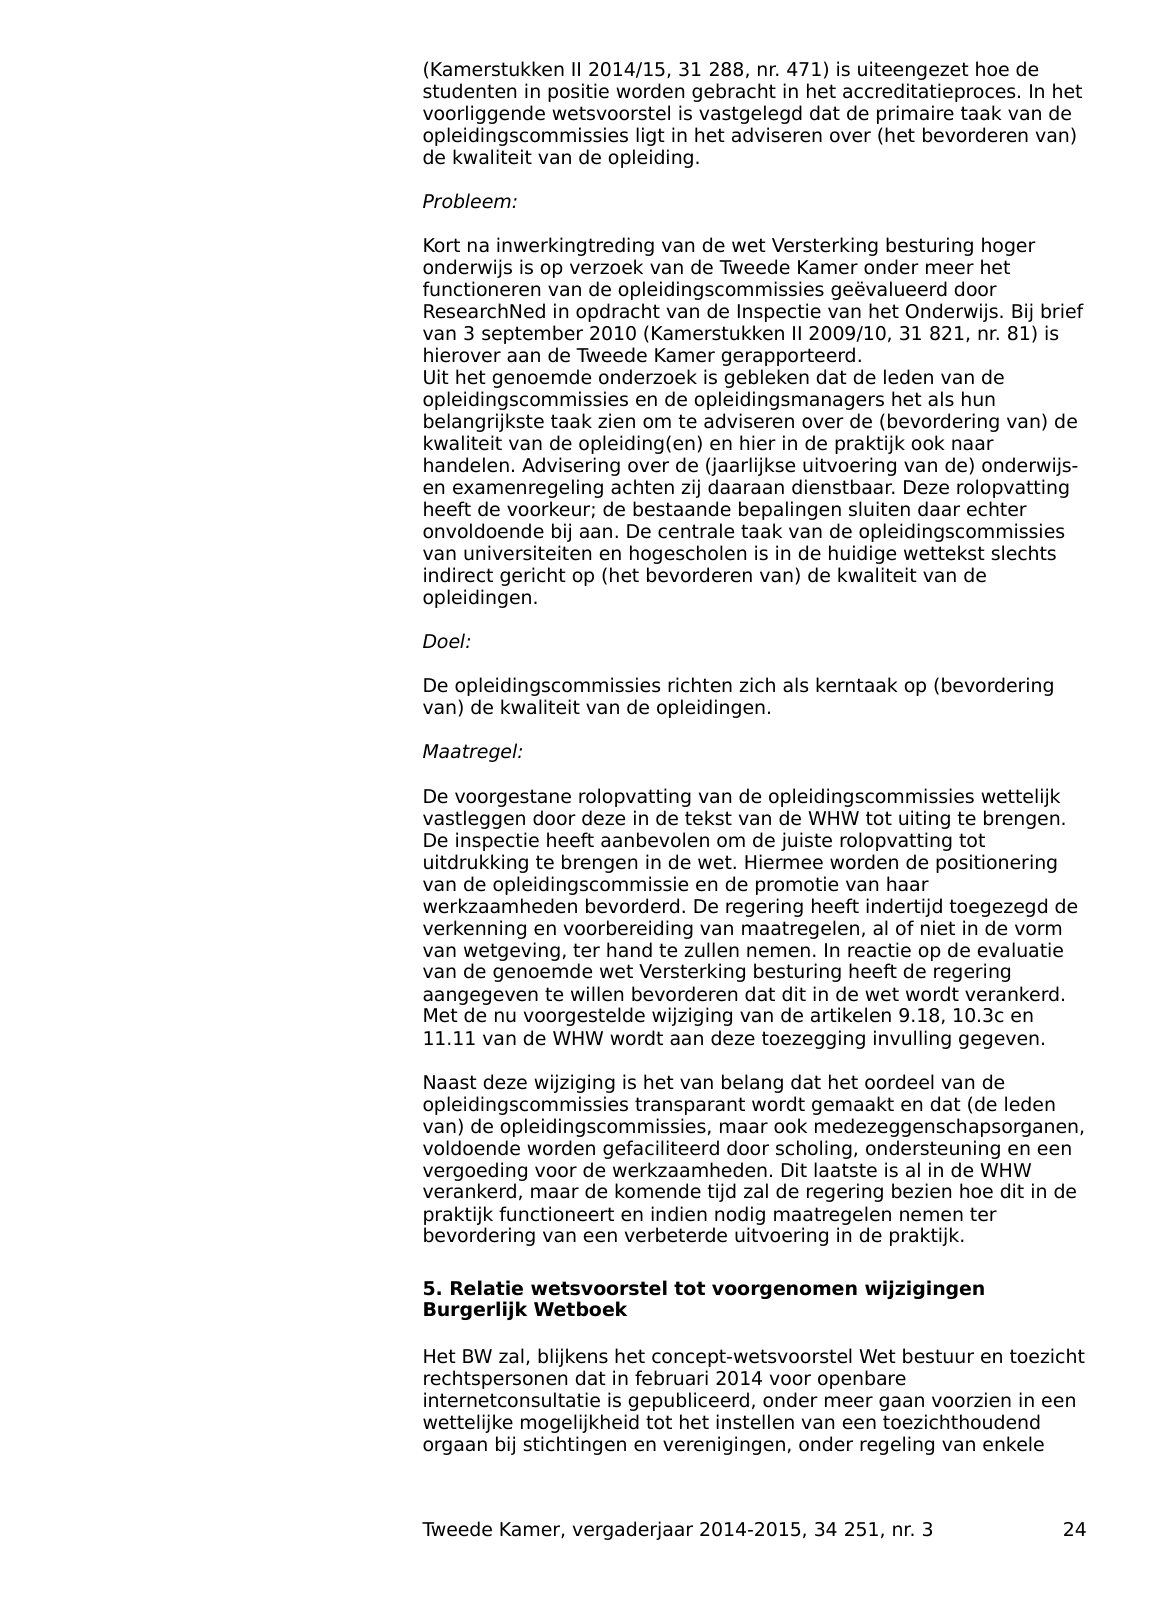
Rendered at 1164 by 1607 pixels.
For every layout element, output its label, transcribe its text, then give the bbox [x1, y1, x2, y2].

subtitle 5. Relatie wetsvoorstel tot voorgenomen wijzigingen Burgerlijk Wetboek [422, 1277, 1087, 1321]
text De voorgestane rolopvatting van de opleidingscommissies wettelijk vastleggen door deze in de tekst van de WHW tot uiting te brengen. De inspectie heeft aanbevolen om de juiste rolopvatting tot uitdrukking te brengen in de wet. Hiermee worden de positionering van de opleidingscommissie en de promotie van haar werkzaamheden bevorderd. De regering heeft indertijd toegezegd de verkenning en voorbereiding van maatregelen, al of niet in de vorm van wetgeving, ter hand te zullen nemen. In reactie op de evaluatie van de genoemde wet Versterking besturing heeft de regering aangegeven te willen bevorderen dat dit in de wet wordt verankerd. Met de nu voorgestelde wijziging van de artikelen 9.18, 10.3c en 11.11 van de WHW wordt aan deze toezegging invulling gegeven. [422, 786, 1087, 1049]
subtitle Doel: [422, 631, 1087, 653]
subtitle Maatregel: [422, 741, 1087, 763]
text Kort na inwerkingtreding van de wet Versterking besturing hoger onderwijs is op verzoek van de Tweede Kamer onder meer het functioneren van de opleidingscommissies geëvalueerd door ResearchNed in opdracht van de Inspectie van het Onderwijs. Bij brief van 3 september 2010 (Kamerstukken II 2009/10, 31 821, nr. 81) is hierover aan de Tweede Kamer gerapporteerd. [422, 235, 1087, 367]
text Uit het genoemde onderzoek is gebleken dat de leden van de opleidingscommissies en de opleidingsmanagers het als hun belangrijkste taak zien om te adviseren over de (bevordering van) de kwaliteit van de opleiding(en) en hier in de praktijk ook naar handelen. Advisering over de (jaarlijkse uitvoering van de) onderwijs- en examenregeling achten zij daaraan dienstbaar. Deze rolopvatting heeft de voorkeur; de bestaande bepalingen sluiten daar echter onvoldoende bij aan. De centrale taak van de opleidingscommissies van universiteiten en hogescholen is in de huidige wettekst slechts indirect gericht op (het bevorderen van) de kwaliteit van de opleidingen. [422, 367, 1087, 609]
text (Kamerstukken II 2014/15, 31 288, nr. 471) is uiteengezet hoe de studenten in positie worden gebracht in het accreditatieproces. In het voorliggende wetsvoorstel is vastgelegd dat de primaire taak van de opleidingscommissies ligt in het adviseren over (het bevorderen van) de kwaliteit van de opleiding. [422, 59, 1087, 169]
subtitle Probleem: [422, 191, 1087, 213]
text Het BW zal, blijkens het concept-wetsvoorstel Wet bestuur en toezicht rechtspersonen dat in februari 2014 voor openbare internetconsultatie is gepubliceerd, onder meer gaan voorzien in een wettelijke mogelijkheid tot het instellen van een toezichthoudend orgaan bij stichtingen en verenigingen, onder regeling van enkele [422, 1346, 1087, 1456]
text Naast deze wijziging is het van belang dat het oordeel van de opleidingscommissies transparant wordt gemaakt en dat (de leden van) de opleidingscommissies, maar ook medezeggenschapsorganen, voldoende worden gefaciliteerd door scholing, ondersteuning en een vergoeding voor de werkzaamheden. Dit laatste is al in de WHW verankerd, maar de komende tijd zal de regering bezien hoe dit in de praktijk functioneert en indien nodig maatregelen nemen ter bevordering van een verbeterde uitvoering in de praktijk. [422, 1072, 1087, 1247]
text De opleidingscommissies richten zich als kerntaak op (bevordering van) de kwaliteit van de opleidingen. [422, 675, 1087, 719]
